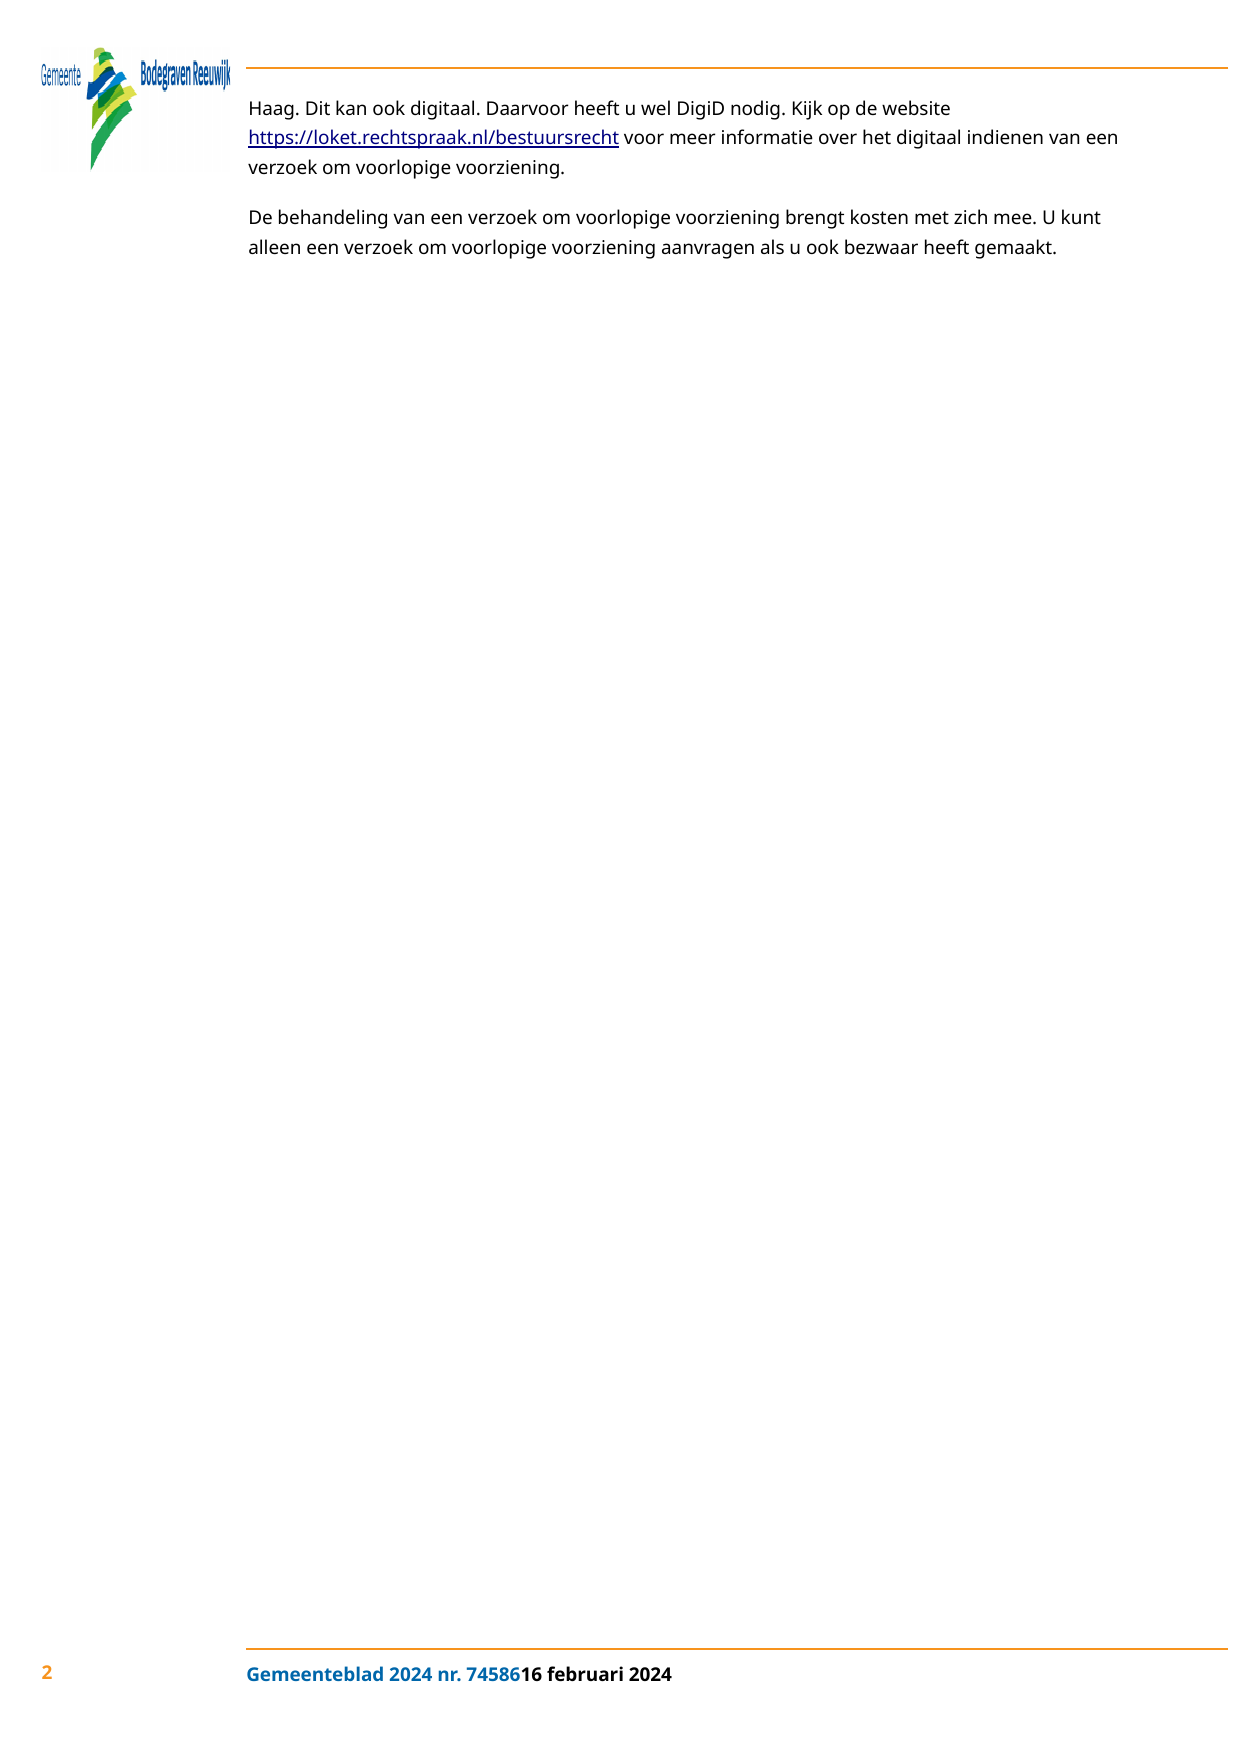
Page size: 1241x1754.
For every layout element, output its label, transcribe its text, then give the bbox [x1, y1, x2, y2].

picture [41, 47, 231, 172]
text De behandeling van een verzoek om voorlopige voorziening brengt kosten met zich mee. U kunt alleen een verzoek om voorlopige voorziening aanvragen als u ook bezwaar heeft gemaakt. [248, 204, 1152, 260]
text Haag. Dit kan ook digitaal. Daarvoor heeft u wel DigiD nodig. Kijk op de website https://loket.rechtspraak.nl/bestuursrecht voor meer informatie over het digitaal indienen van een verzoek om voorlopige voorziening. [248, 95, 1152, 180]
